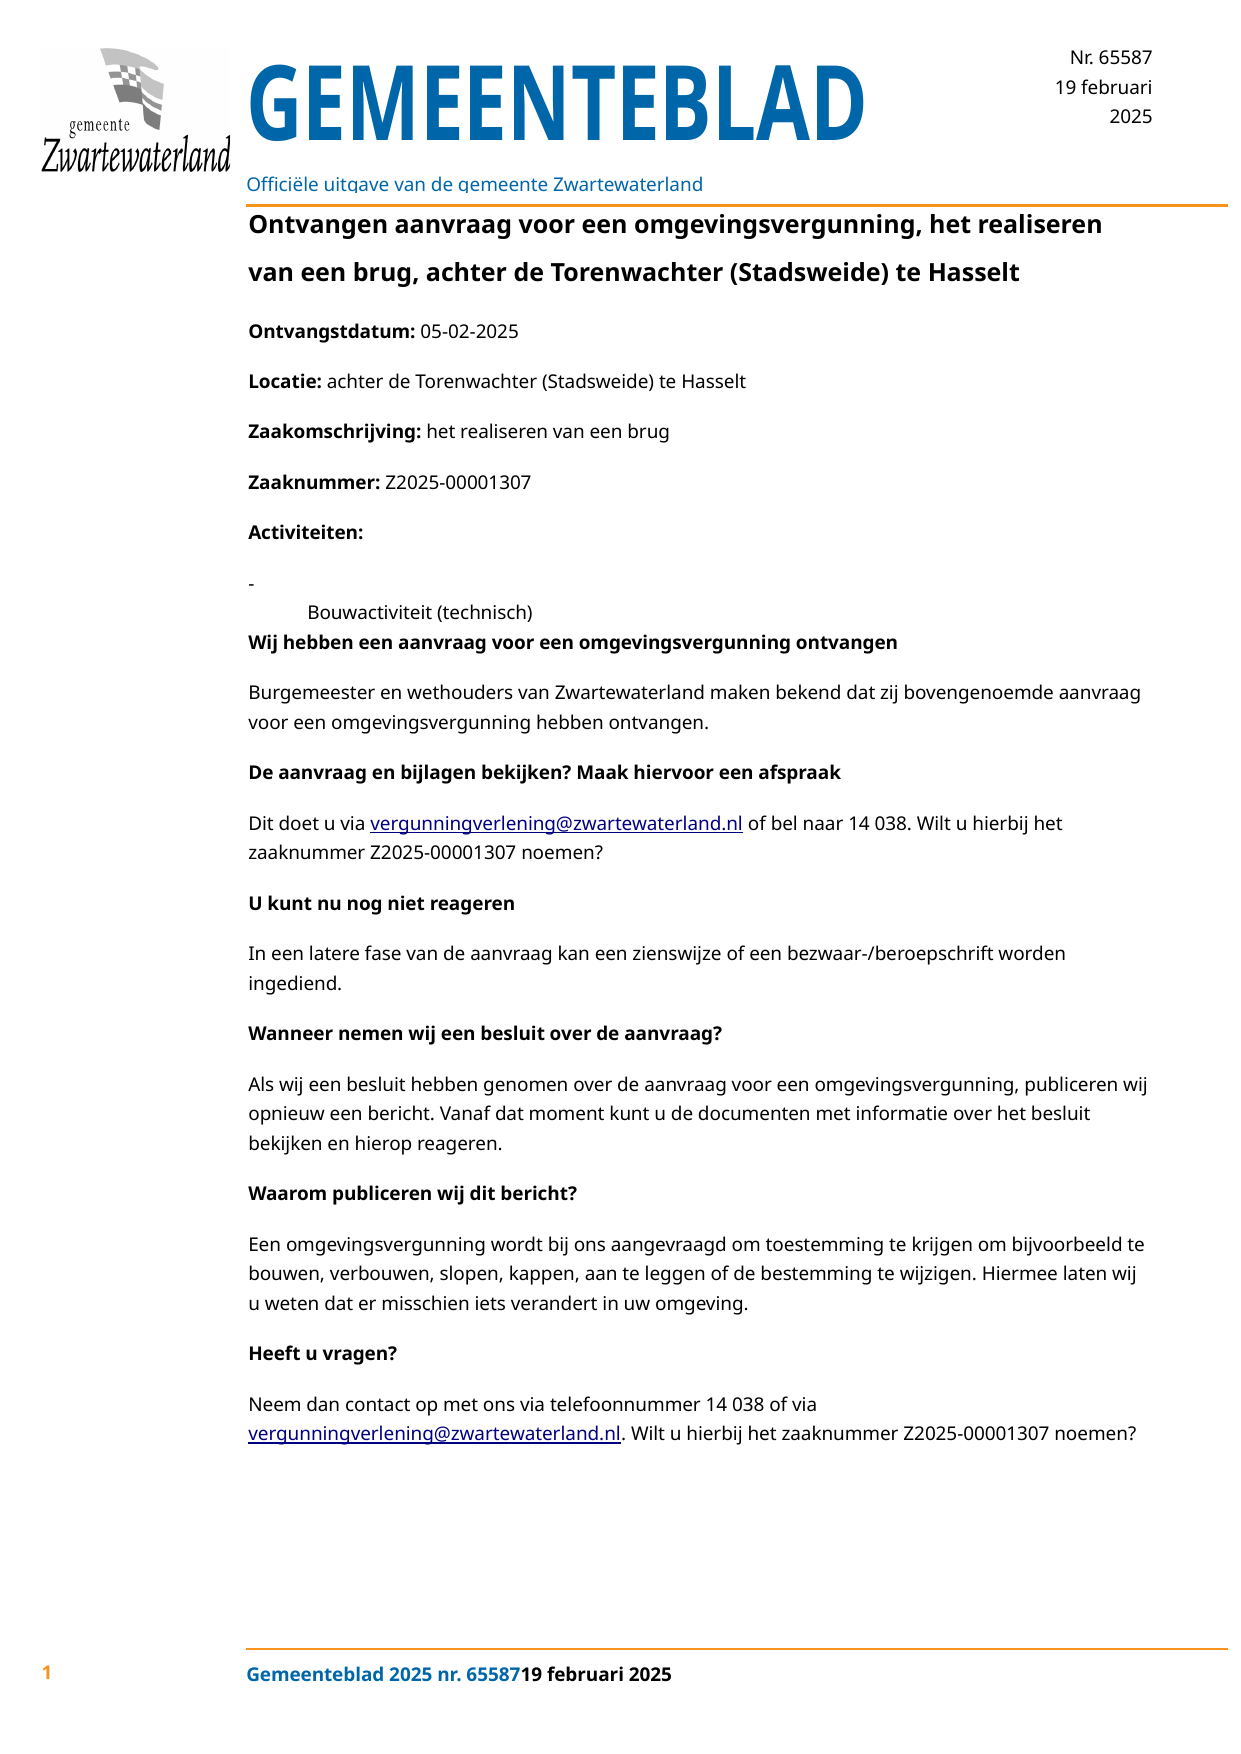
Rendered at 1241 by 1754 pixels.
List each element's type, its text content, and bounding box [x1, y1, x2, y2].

text Activiteiten: [248, 519, 1152, 545]
picture [41, 47, 231, 172]
text Burgemeester en wethouders van Zwartewaterland maken bekend dat zij bovengenoemde aanvraag voor een omgevingsvergunning hebben ontvangen. [248, 679, 1152, 735]
text Zaakomschrijving: het realiseren van een brug [248, 419, 1152, 444]
text Zaaknummer: Z2025-00001307 [248, 469, 1152, 495]
list Bouwactiviteit (technisch) [248, 599, 1152, 625]
text Wanneer nemen wij een besluit over de aanvraag? [248, 1020, 1152, 1046]
text Heeft u vragen? [248, 1340, 1152, 1366]
text Als wij een besluit hebben genomen over de aanvraag voor een omgevingsvergunning, publiceren wij opnieuw een bericht. Vanaf dat moment kunt u de documenten met informatie over het besluit bekijken en hierop reageren. [248, 1071, 1152, 1156]
text Ontvangstdatum: 05-02-2025 [248, 318, 1152, 344]
text Neem dan contact op met ons via telefoonnummer 14 038 of via vergunningverlening@zwartewaterland.nl. Wilt u hierbij het zaaknummer Z2025-00001307 noemen? [248, 1391, 1152, 1446]
text Locatie: achter de Torenwachter (Stadsweide) te Hasselt [248, 368, 1152, 394]
text Ontvangen aanvraag voor een omgevingsvergunning, het realiseren van een brug, achter de Torenwachter (Stadsweide) te Hasselt [248, 207, 1152, 288]
text In een latere fase van de aanvraag kan een zienswijze of een bezwaar-/beroepschrift worden ingediend. [248, 940, 1152, 996]
text U kunt nu nog niet reageren [248, 890, 1152, 916]
text Wij hebben een aanvraag voor een omgevingsvergunning ontvangen [248, 629, 1152, 655]
text Waarom publiceren wij dit bericht? [248, 1180, 1152, 1206]
text Een omgevingsvergunning wordt bij ons aangevraagd om toestemming te krijgen om bijvoorbeeld te bouwen, verbouwen, slopen, kappen, aan te leggen of de bestemming te wijzigen. Hiermee laten wij u weten dat er misschien iets verandert in uw omgeving. [248, 1231, 1152, 1316]
text De aanvraag en bijlagen bekijken? Maak hiervoor een afspraak [248, 759, 1152, 785]
text Dit doet u via vergunningverlening@zwartewaterland.nl of bel naar 14 038. Wilt u hierbij het zaaknummer Z2025-00001307 noemen? [248, 810, 1152, 865]
